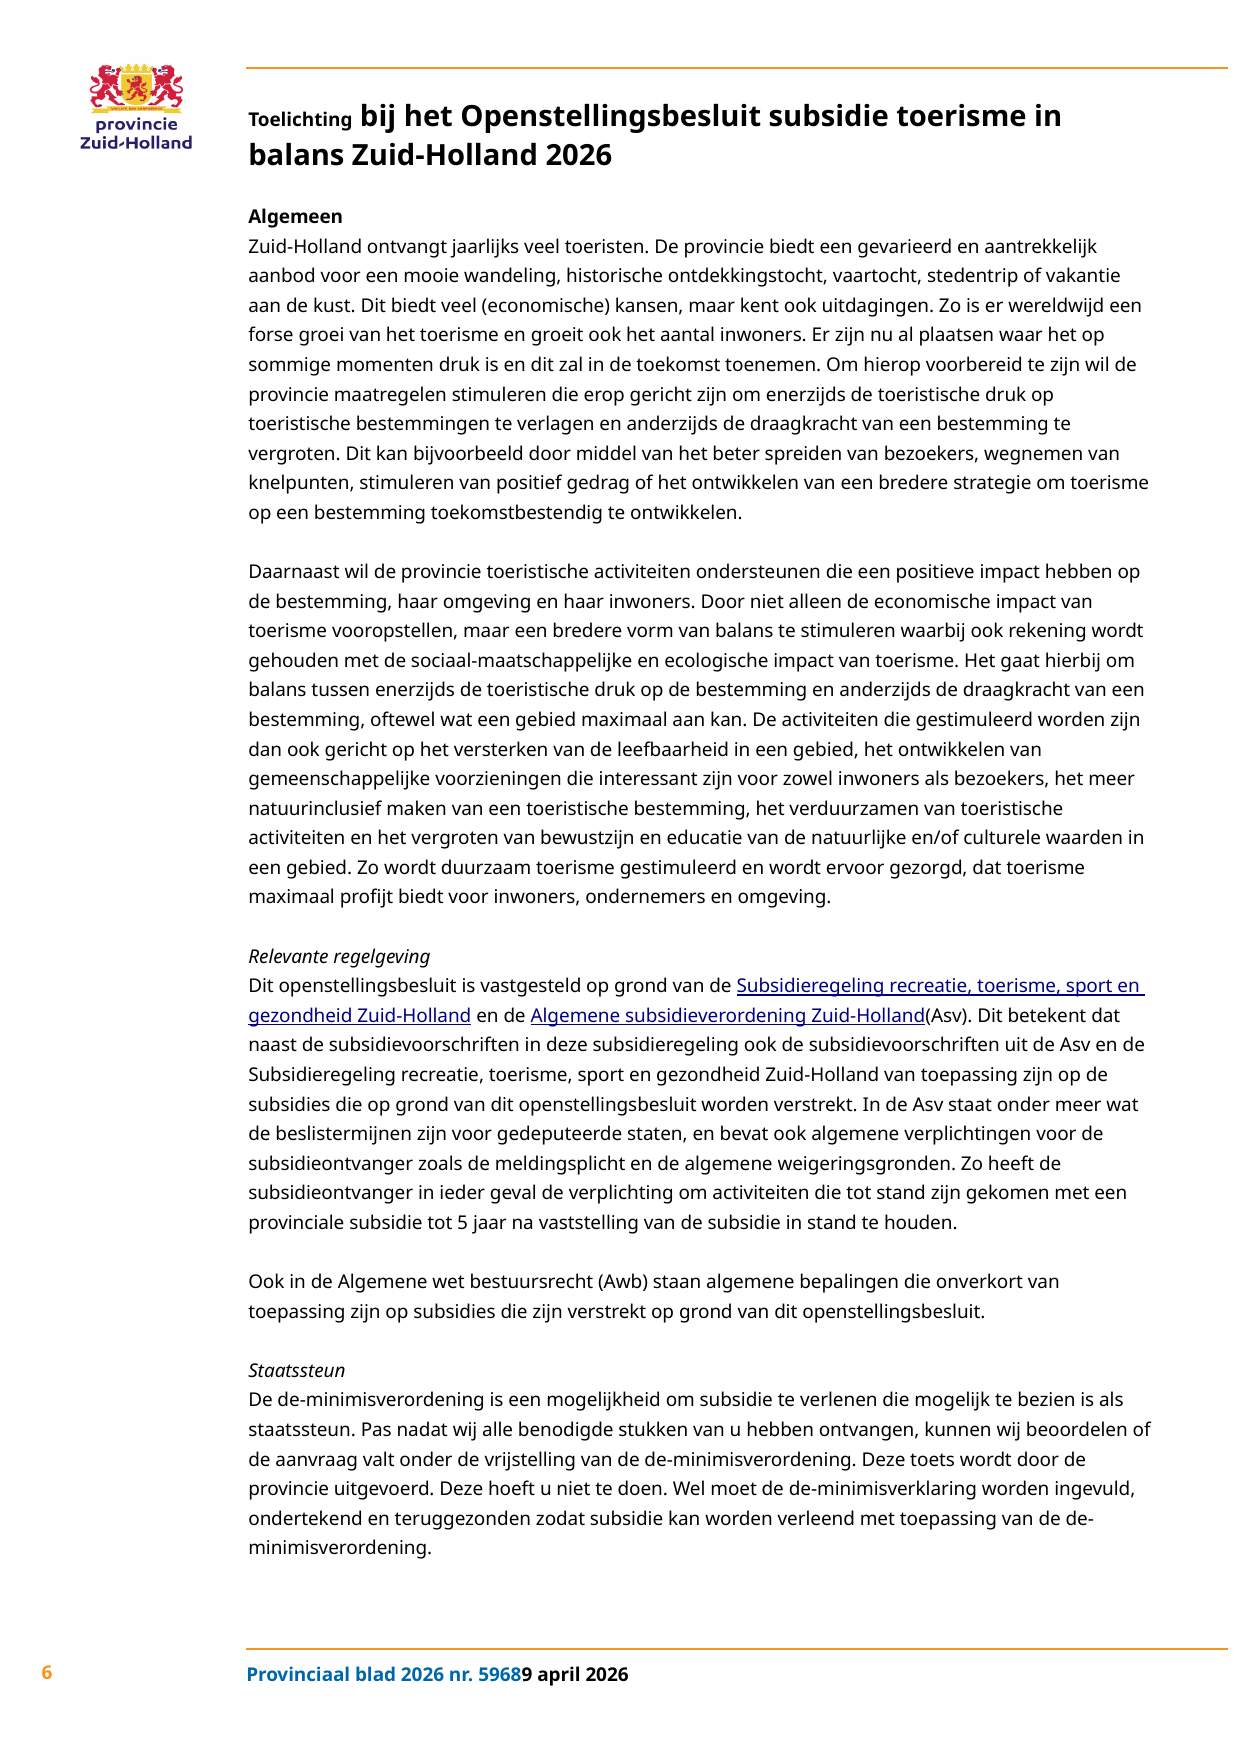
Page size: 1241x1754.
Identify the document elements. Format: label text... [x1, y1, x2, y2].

text Staatssteun [248, 1357, 1152, 1383]
text Dit openstellingsbesluit is vastgesteld op grond van de Subsidieregeling recreatie, toerisme, sport en gezondheid Zuid-Holland en de Algemene subsidieverordening Zuid-Holland(Asv). Dit betekent dat naast de subsidievoorschriften in deze subsidieregeling ook de subsidievoorschriften uit de Asv en de Subsidieregeling recreatie, toerisme, sport en gezondheid Zuid-Holland van toepassing zijn op de subsidies die op grond van dit openstellingsbesluit worden verstrekt. In de Asv staat onder meer wat de beslistermijnen zijn voor gedeputeerde staten, en bevat ook algemene verplichtingen voor de subsidieontvanger zoals de meldingsplicht en de algemene weigeringsgronden. Zo heeft de subsidieontvanger in ieder geval de verplichting om activiteiten die tot stand zijn gekomen met een provinciale subsidie tot 5 jaar na vaststelling van de subsidie in stand te houden. [248, 972, 1152, 1235]
text Ook in de Algemene wet bestuursrecht (Awb) staan algemene bepalingen die onverkort van toepassing zijn op subsidies die zijn verstrekt op grond van dit openstellingsbesluit. [248, 1268, 1152, 1324]
text Daarnaast wil de provincie toeristische activiteiten ondersteunen die een positieve impact hebben op de bestemming, haar omgeving en haar inwoners. Door niet alleen de economische impact van toerisme vooropstellen, maar een bredere vorm van balans te stimuleren waarbij ook rekening wordt gehouden met de sociaal-maatschappelijke en ecologische impact van toerisme. Het gaat hierbij om balans tussen enerzijds de toeristische druk op de bestemming en anderzijds de draagkracht van een bestemming, oftewel wat een gebied maximaal aan kan. De activiteiten die gestimuleerd worden zijn dan ook gericht op het versterken van de leefbaarheid in een gebied, het ontwikkelen van gemeenschappelijke voorzieningen die interessant zijn voor zowel inwoners als bezoekers, het meer natuurinclusief maken van een toeristische bestemming, het verduurzamen van toeristische activiteiten en het vergroten van bewustzijn en educatie van de natuurlijke en/of culturele waarden in een gebied. Zo wordt duurzaam toerisme gestimuleerd en wordt ervoor gezorgd, dat toerisme maximaal profijt biedt voor inwoners, ondernemers en omgeving. [248, 558, 1152, 909]
text Relevante regelgeving [248, 943, 1152, 969]
text Algemeen [248, 203, 1152, 229]
picture [41, 47, 231, 172]
text Toelichting bij het Openstellingsbesluit subsidie toerisme in balans Zuid-Holland 2026 [248, 95, 1152, 174]
text Zuid-Holland ontvangt jaarlijks veel toeristen. De provincie biedt een gevarieerd en aantrekkelijk aanbod voor een mooie wandeling, historische ontdekkingstocht, vaartocht, stedentrip of vakantie aan de kust. Dit biedt veel (economische) kansen, maar kent ook uitdagingen. Zo is er wereldwijd een forse groei van het toerisme en groeit ook het aantal inwoners. Er zijn nu al plaatsen waar het op sommige momenten druk is en dit zal in de toekomst toenemen. Om hierop voorbereid te zijn wil de provincie maatregelen stimuleren die erop gericht zijn om enerzijds de toeristische druk op toeristische bestemmingen te verlagen en anderzijds de draagkracht van een bestemming te vergroten. Dit kan bijvoorbeeld door middel van het beter spreiden van bezoekers, wegnemen van knelpunten, stimuleren van positief gedrag of het ontwikkelen van een bredere strategie om toerisme op een bestemming toekomstbestendig te ontwikkelen. [248, 233, 1152, 525]
text De de-minimisverordening is een mogelijkheid om subsidie te verlenen die mogelijk te bezien is als staatssteun. Pas nadat wij alle benodigde stukken van u hebben ontvangen, kunnen wij beoordelen of de aanvraag valt onder de vrijstelling van de de-minimisverordening. Deze toets wordt door de provincie uitgevoerd. Deze hoeft u niet te doen. Wel moet de de-minimisverklaring worden ingevuld, ondertekend en teruggezonden zodat subsidie kan worden verleend met toepassing van de de-minimisverordening. [248, 1387, 1152, 1560]
